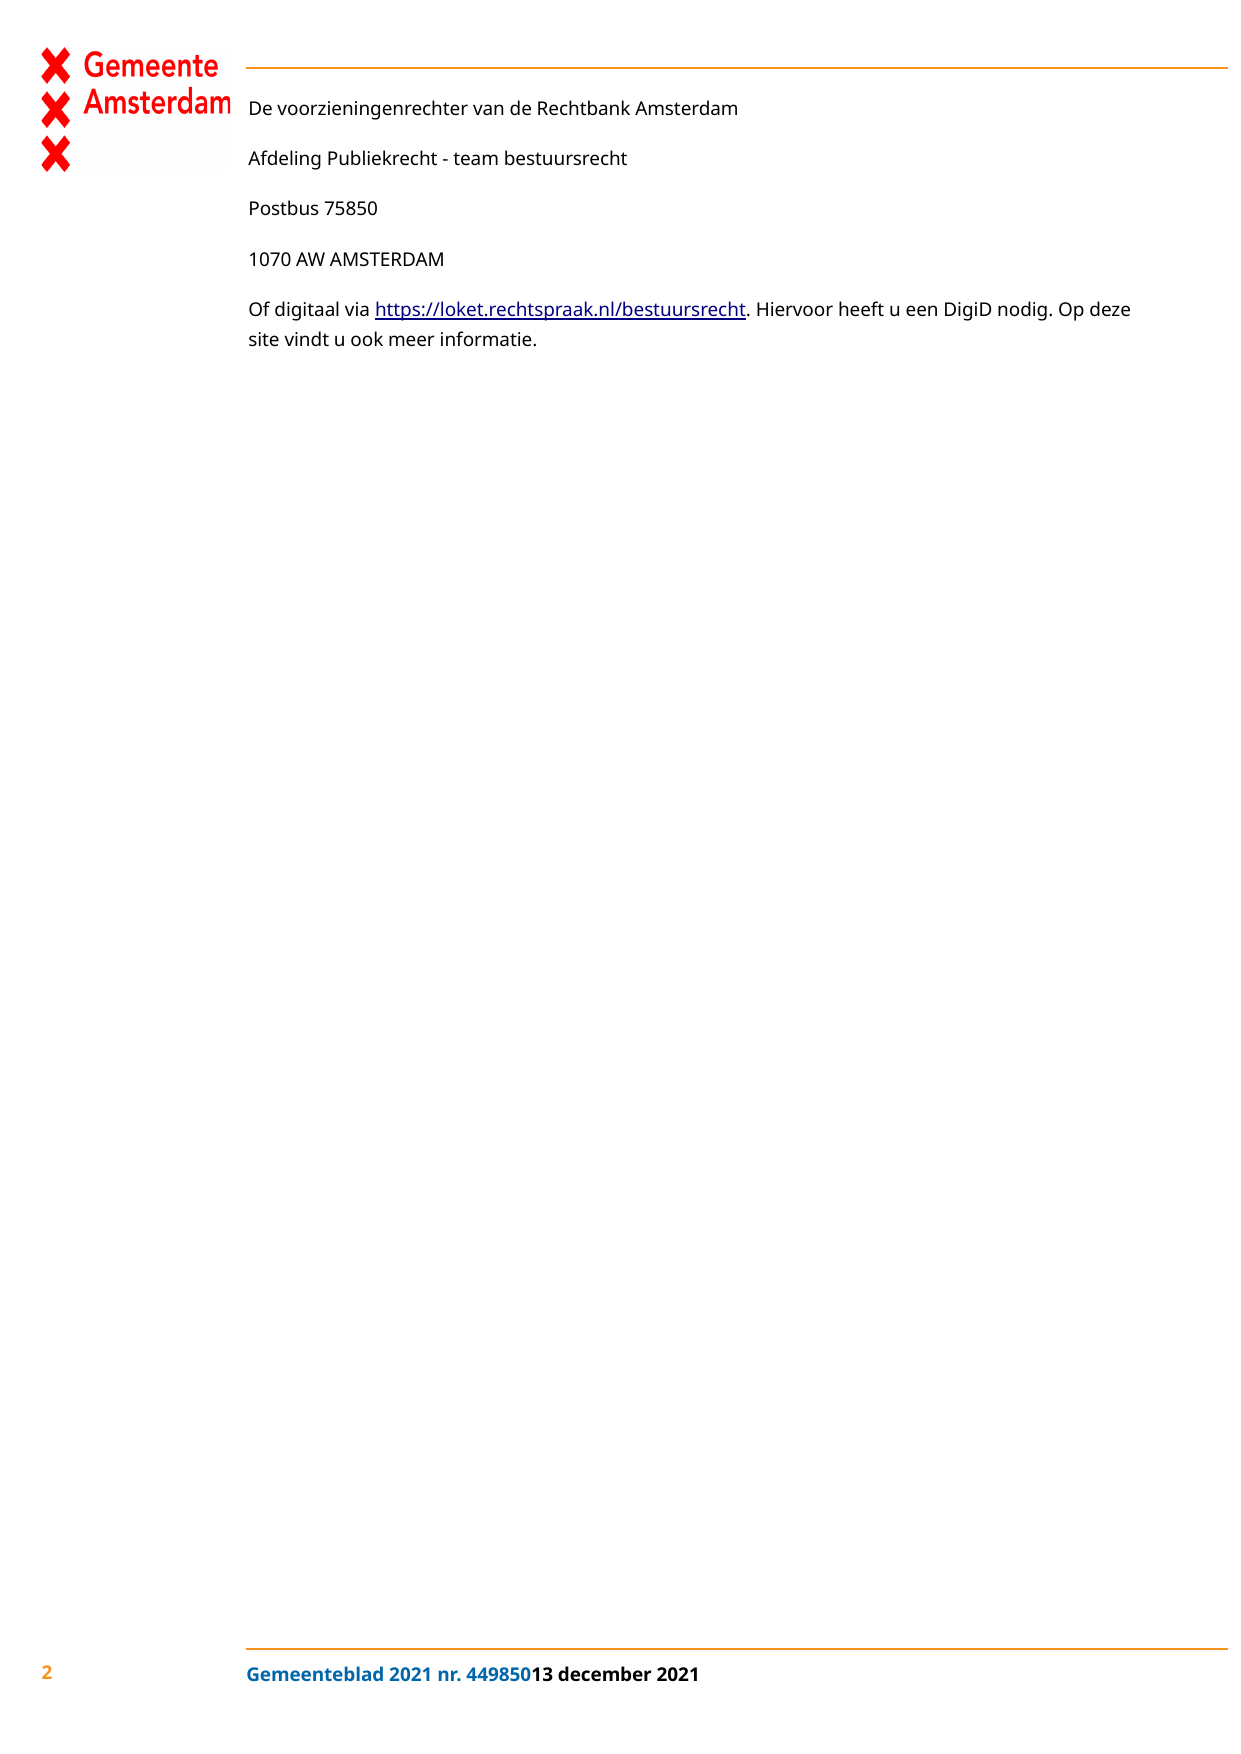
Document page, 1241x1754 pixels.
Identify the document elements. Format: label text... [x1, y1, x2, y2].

text Afdeling Publiekrecht - team bestuursrecht [248, 145, 1152, 171]
text 1070 AW AMSTERDAM [248, 246, 1152, 272]
text Of digitaal via https://loket.rechtspraak.nl/bestuursrecht. Hiervoor heeft u een DigiD nodig. Op deze site vindt u ook meer informatie. [248, 296, 1152, 352]
text Postbus 75850 [248, 196, 1152, 221]
text De voorzieningenrechter van de Rechtbank Amsterdam [248, 95, 1152, 121]
picture [41, 47, 231, 172]
